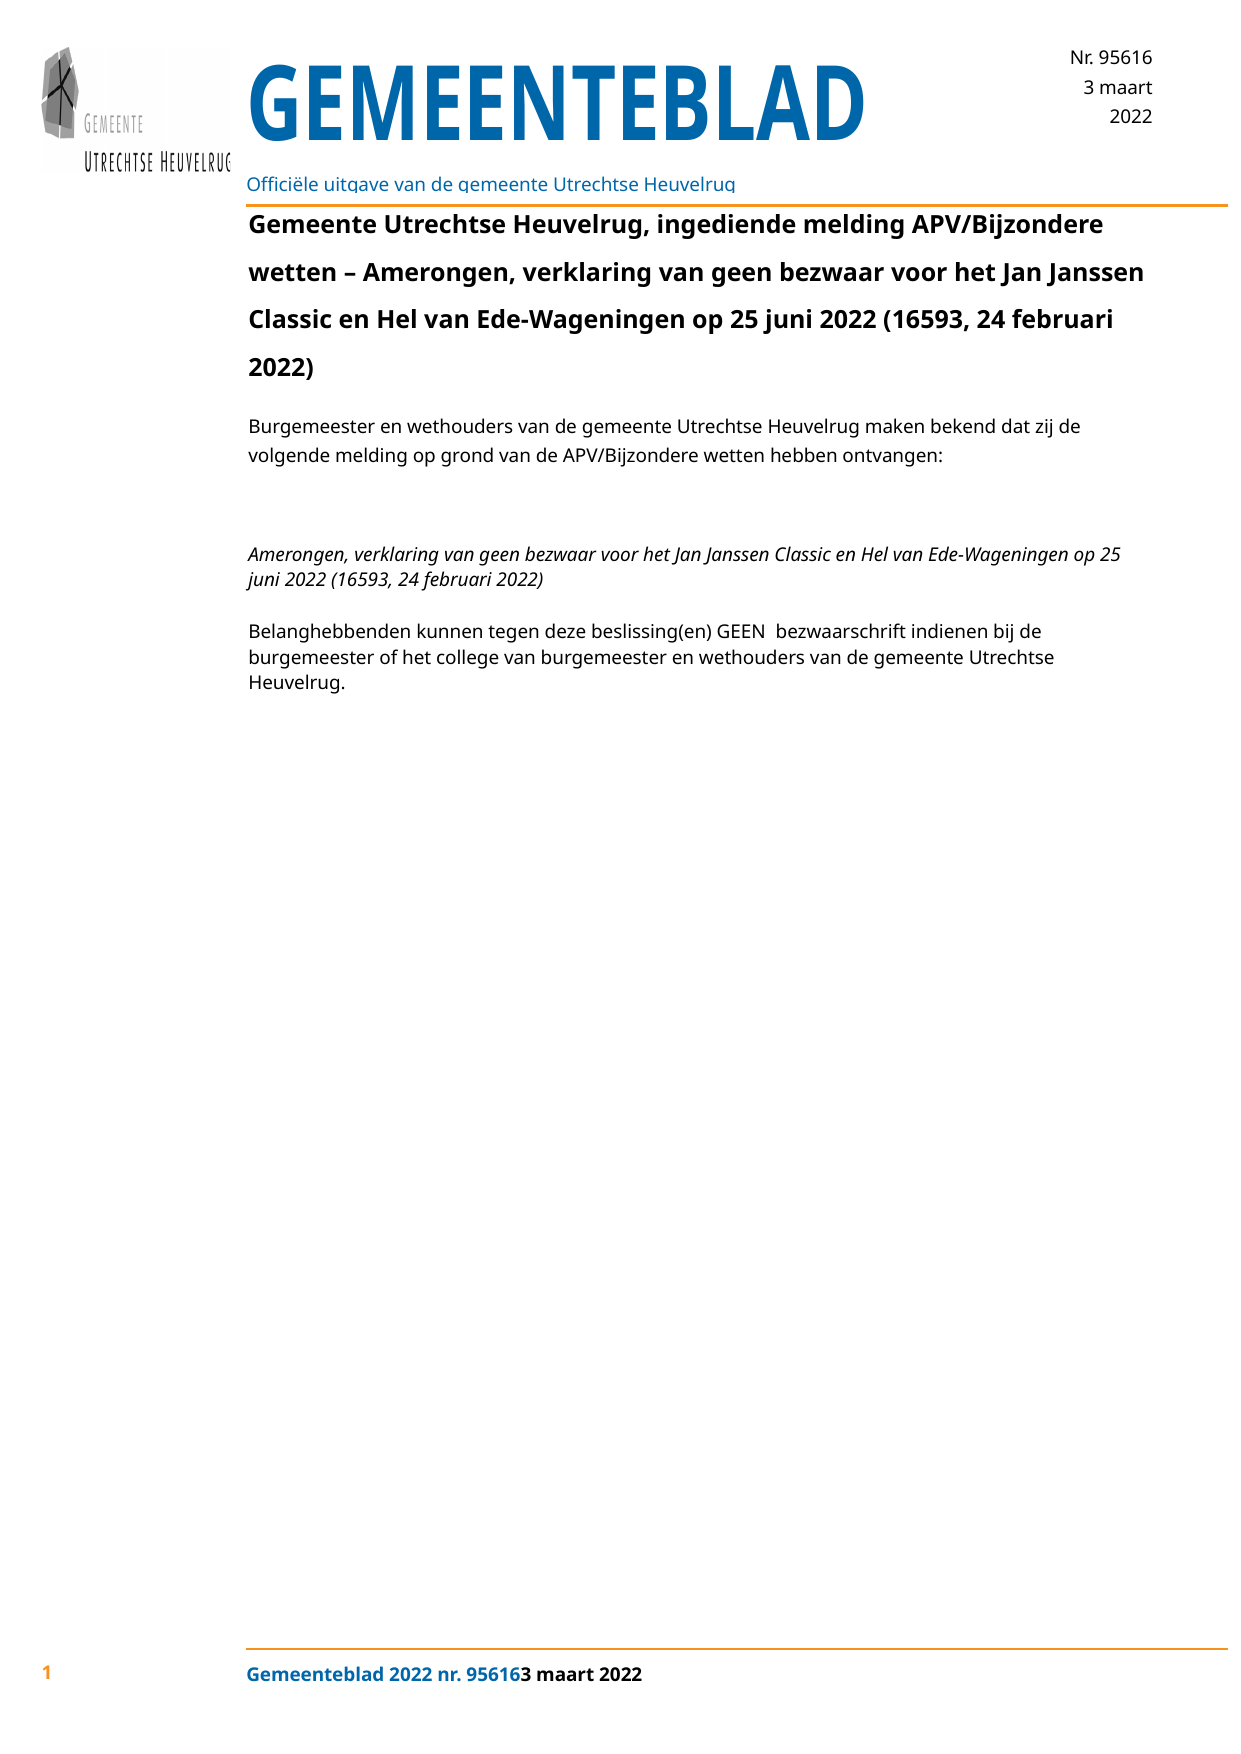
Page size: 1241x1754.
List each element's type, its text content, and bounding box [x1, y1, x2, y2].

text Gemeente Utrechtse Heuvelrug, ingediende melding APV/Bijzondere wetten – Amerongen, verklaring van geen bezwaar voor het Jan Janssen Classic en Hel van Ede-Wageningen op 25 juni 2022 (16593, 24 februari 2022) [248, 207, 1152, 384]
picture [41, 47, 231, 172]
text Belanghebbenden kunnen tegen deze beslissing(en) GEEN bezwaarschrift indienen bij de burgemeester of het college van burgemeester en wethouders van de gemeente Utrechtse Heuvelrug. [248, 618, 1152, 695]
text Burgemeester en wethouders van de gemeente Utrechtse Heuvelrug maken bekend dat zij de volgende melding op grond van de APV/Bijzondere wetten hebben ontvangen: [248, 413, 1152, 468]
text Amerongen, verklaring van geen bezwaar voor het Jan Janssen Classic en Hel van Ede-Wageningen op 25 juni 2022 (16593, 24 februari 2022) [248, 541, 1152, 592]
